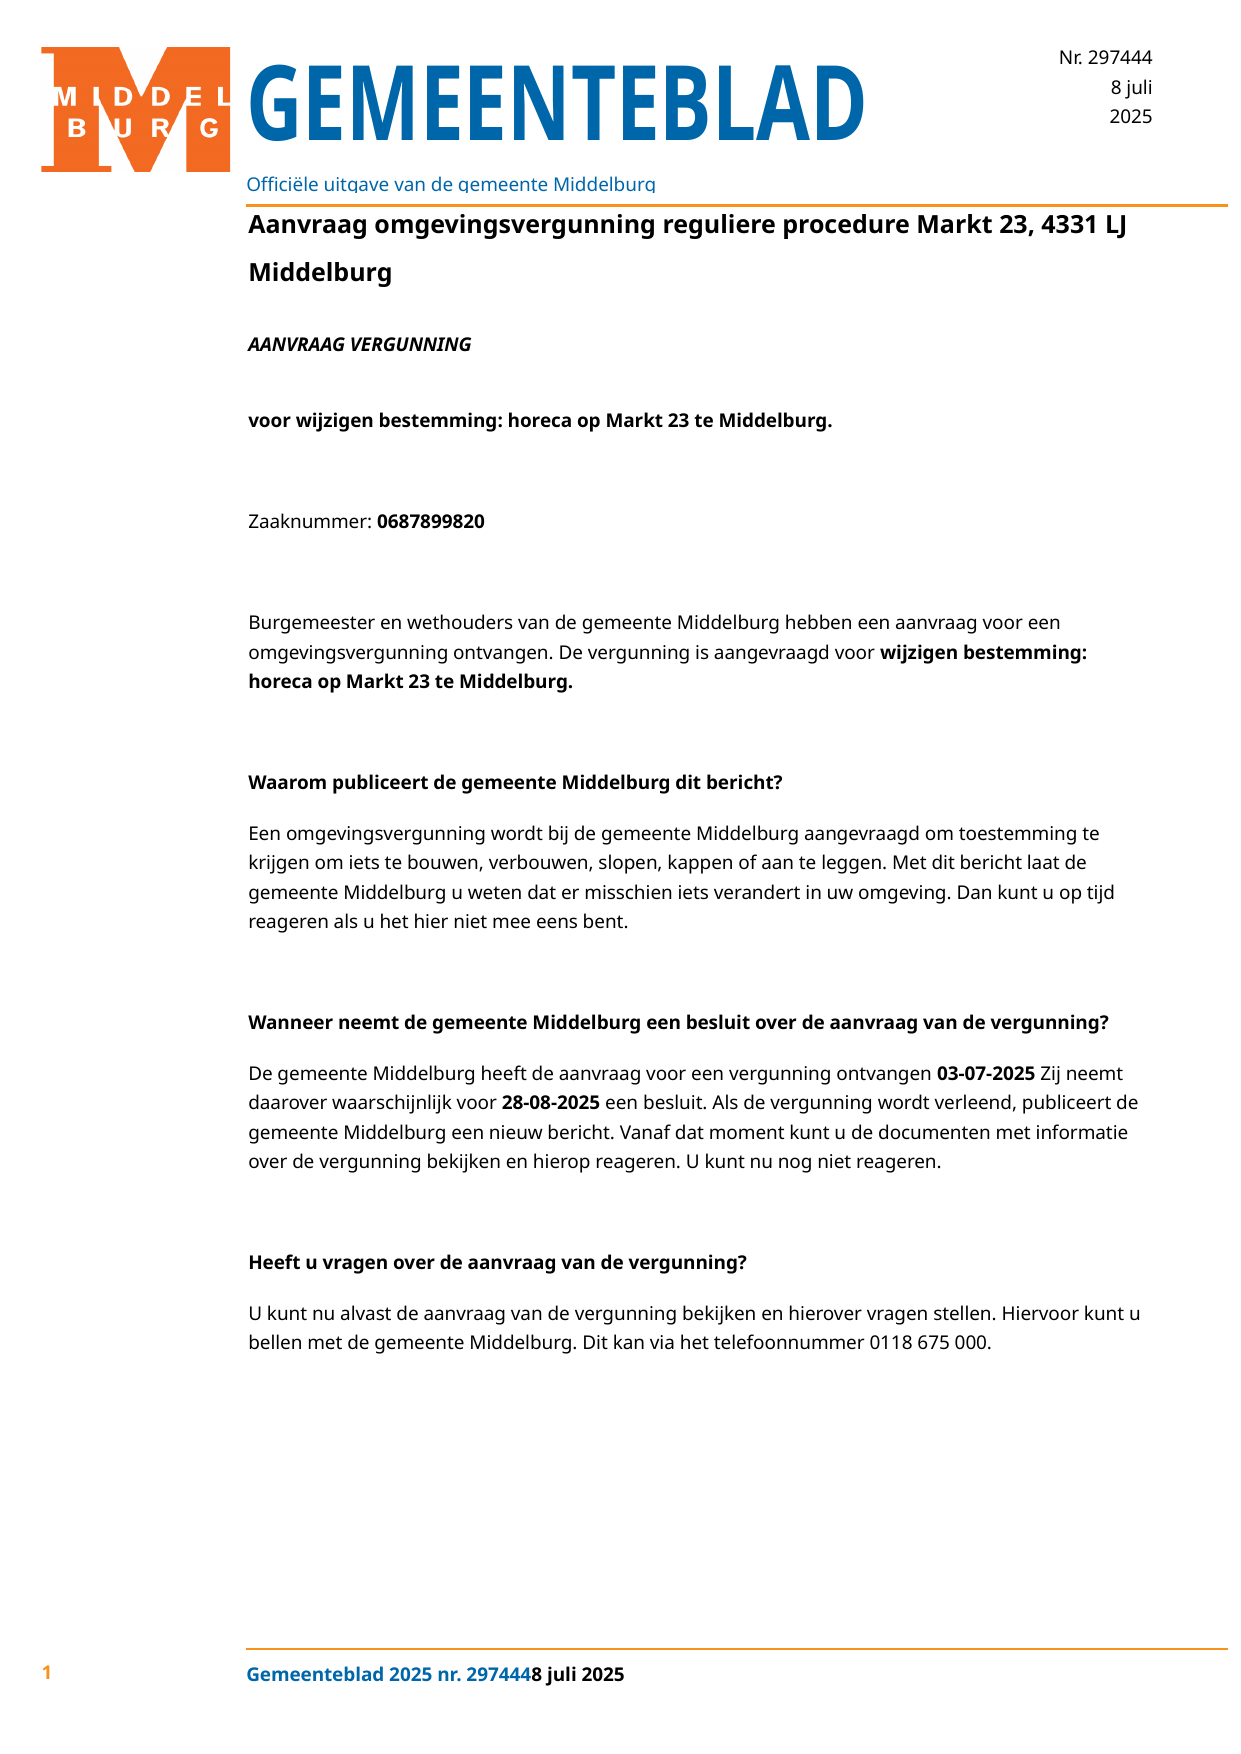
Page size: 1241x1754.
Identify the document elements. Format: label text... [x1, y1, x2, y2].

text Burgemeester en wethouders van de gemeente Middelburg hebben een aanvraag voor een omgevingsvergunning ontvangen. De vergunning is aangevraagd voor wijzigen bestemming: horeca op Markt 23 te Middelburg. [248, 609, 1152, 694]
text Zaaknummer: 0687899820 [248, 508, 1152, 534]
text Een omgevingsvergunning wordt bij de gemeente Middelburg aangevraagd om toestemming te krijgen om iets te bouwen, verbouwen, slopen, kappen of aan te leggen. Met dit bericht laat de gemeente Middelburg u weten dat er misschien iets verandert in uw omgeving. Dan kunt u op tijd reageren als u het hier niet mee eens bent. [248, 820, 1152, 934]
text De gemeente Middelburg heeft de aanvraag voor een vergunning ontvangen 03-07-2025 Zij neemt daarover waarschijnlijk voor 28-08-2025 een besluit. Als de vergunning wordt verleend, publiceert de gemeente Middelburg een nieuw bericht. Vanaf dat moment kunt u de documenten met informatie over de vergunning bekijken en hierop reageren. U kunt nu nog niet reageren. [248, 1060, 1152, 1174]
text Waarom publiceert de gemeente Middelburg dit bericht? [248, 769, 1152, 795]
text AANVRAAG VERGUNNING [248, 331, 1152, 357]
picture [41, 47, 231, 172]
text Heeft u vragen over de aanvraag van de vergunning? [248, 1249, 1152, 1275]
text U kunt nu alvast de aanvraag van de vergunning bekijken en hierover vragen stellen. Hiervoor kunt u bellen met de gemeente Middelburg. Dit kan via het telefoonnummer 0118 675 000. [248, 1300, 1152, 1355]
text voor wijzigen bestemming: horeca op Markt 23 te Middelburg. [248, 408, 1152, 433]
text Wanneer neemt de gemeente Middelburg een besluit over de aanvraag van de vergunning? [248, 1009, 1152, 1035]
text Aanvraag omgevingsvergunning reguliere procedure Markt 23, 4331 LJ Middelburg [248, 207, 1152, 288]
